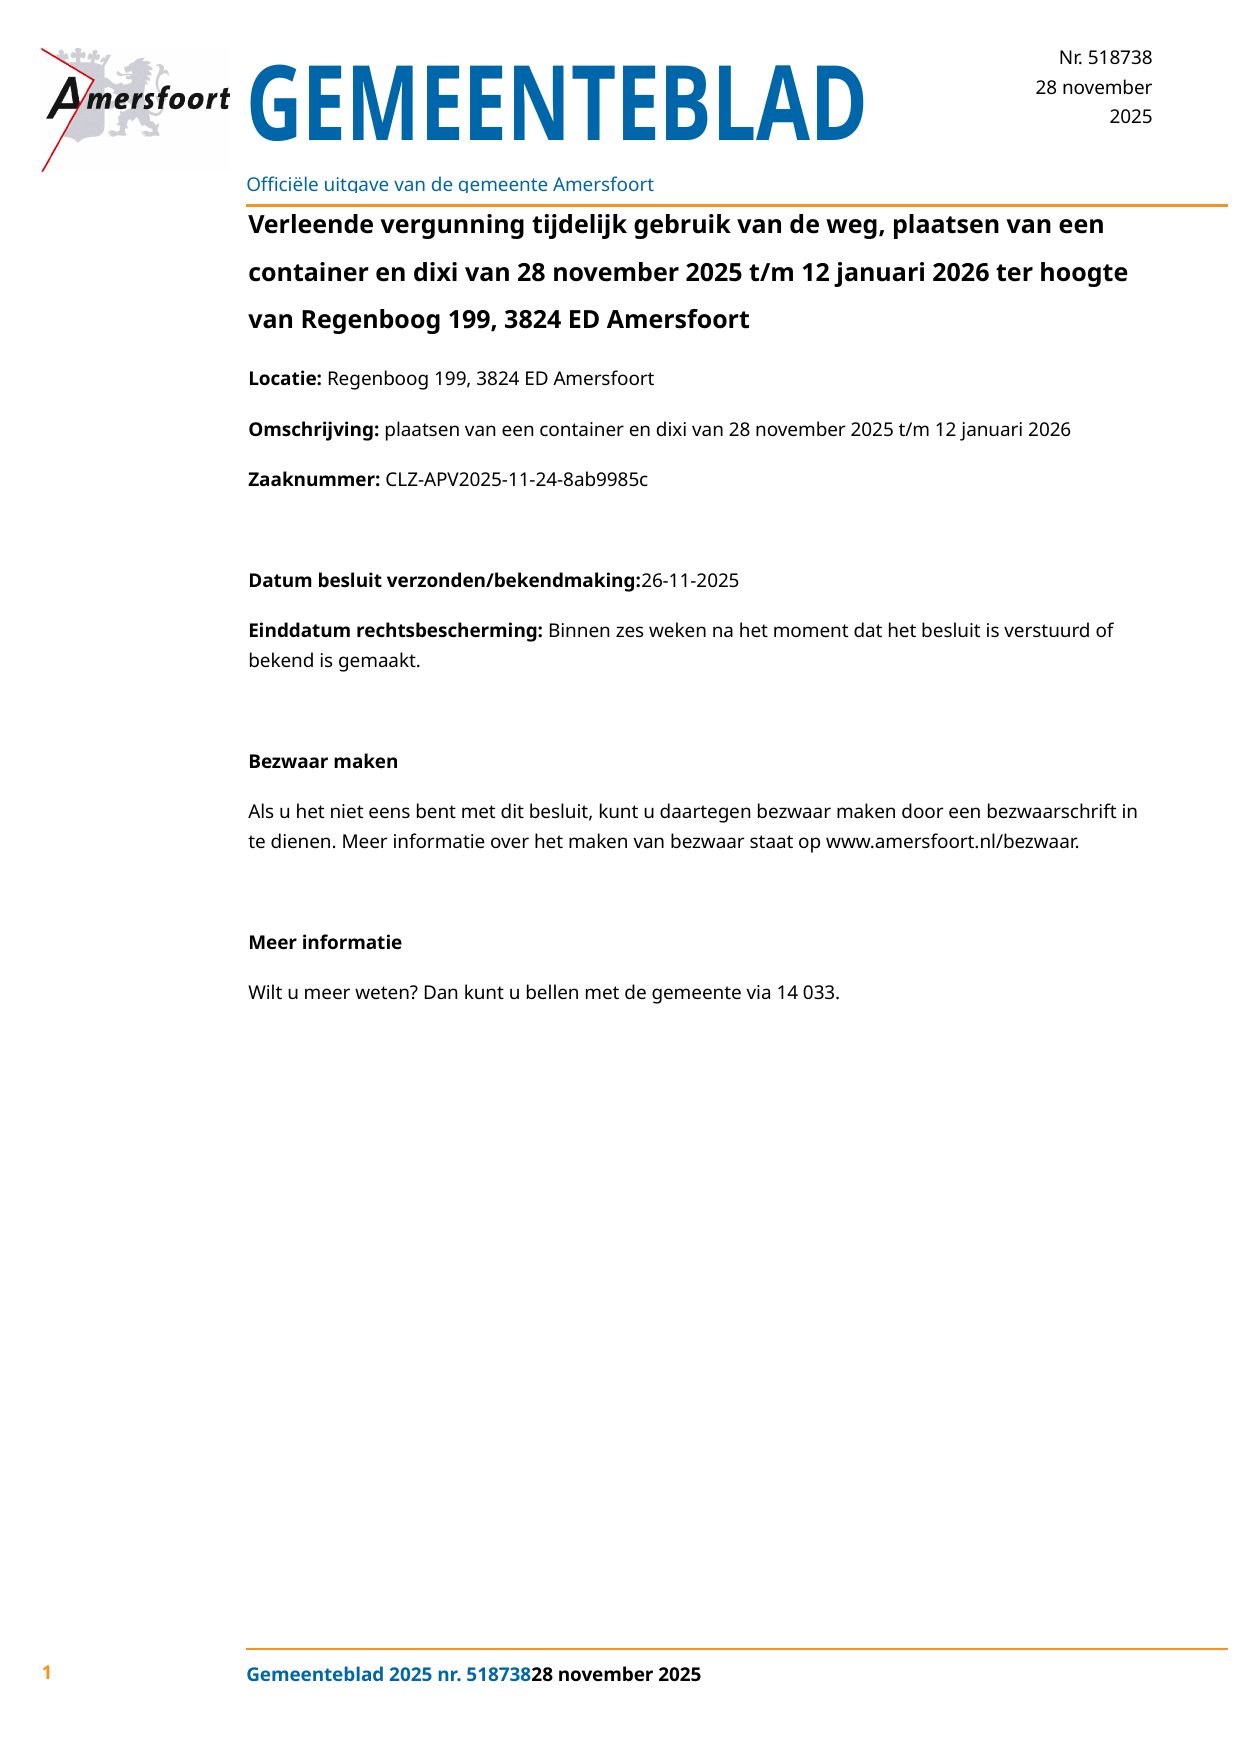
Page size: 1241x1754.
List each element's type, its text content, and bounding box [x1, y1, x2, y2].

picture [41, 47, 231, 172]
text Omschrijving: plaatsen van een container en dixi van 28 november 2025 t/m 12 januari 2026 [248, 416, 1152, 442]
text Meer informatie [248, 929, 1152, 954]
text Bezwaar maken [248, 748, 1152, 774]
text Einddatum rechtsbescherming: Binnen zes weken na het moment dat het besluit is verstuurd of bekend is gemaakt. [248, 618, 1152, 673]
text Als u het niet eens bent met dit besluit, kunt u daartegen bezwaar maken door een bezwaarschrift in te dienen. Meer informatie over het maken van bezwaar staat op www.amersfoort.nl/bezwaar. [248, 798, 1152, 854]
text Locatie: Regenboog 199, 3824 ED Amersfoort [248, 366, 1152, 391]
text Verleende vergunning tijdelijk gebruik van de weg, plaatsen van een container en dixi van 28 november 2025 t/m 12 januari 2026 ter hoogte van Regenboog 199, 3824 ED Amersfoort [248, 207, 1152, 336]
text Datum besluit verzonden/bekendmaking:26-11-2025 [248, 567, 1152, 593]
text Wilt u meer weten? Dan kunt u bellen met de gemeente via 14 033. [248, 979, 1152, 1005]
text Zaaknummer: CLZ-APV2025-11-24-8ab9985c [248, 466, 1152, 492]
